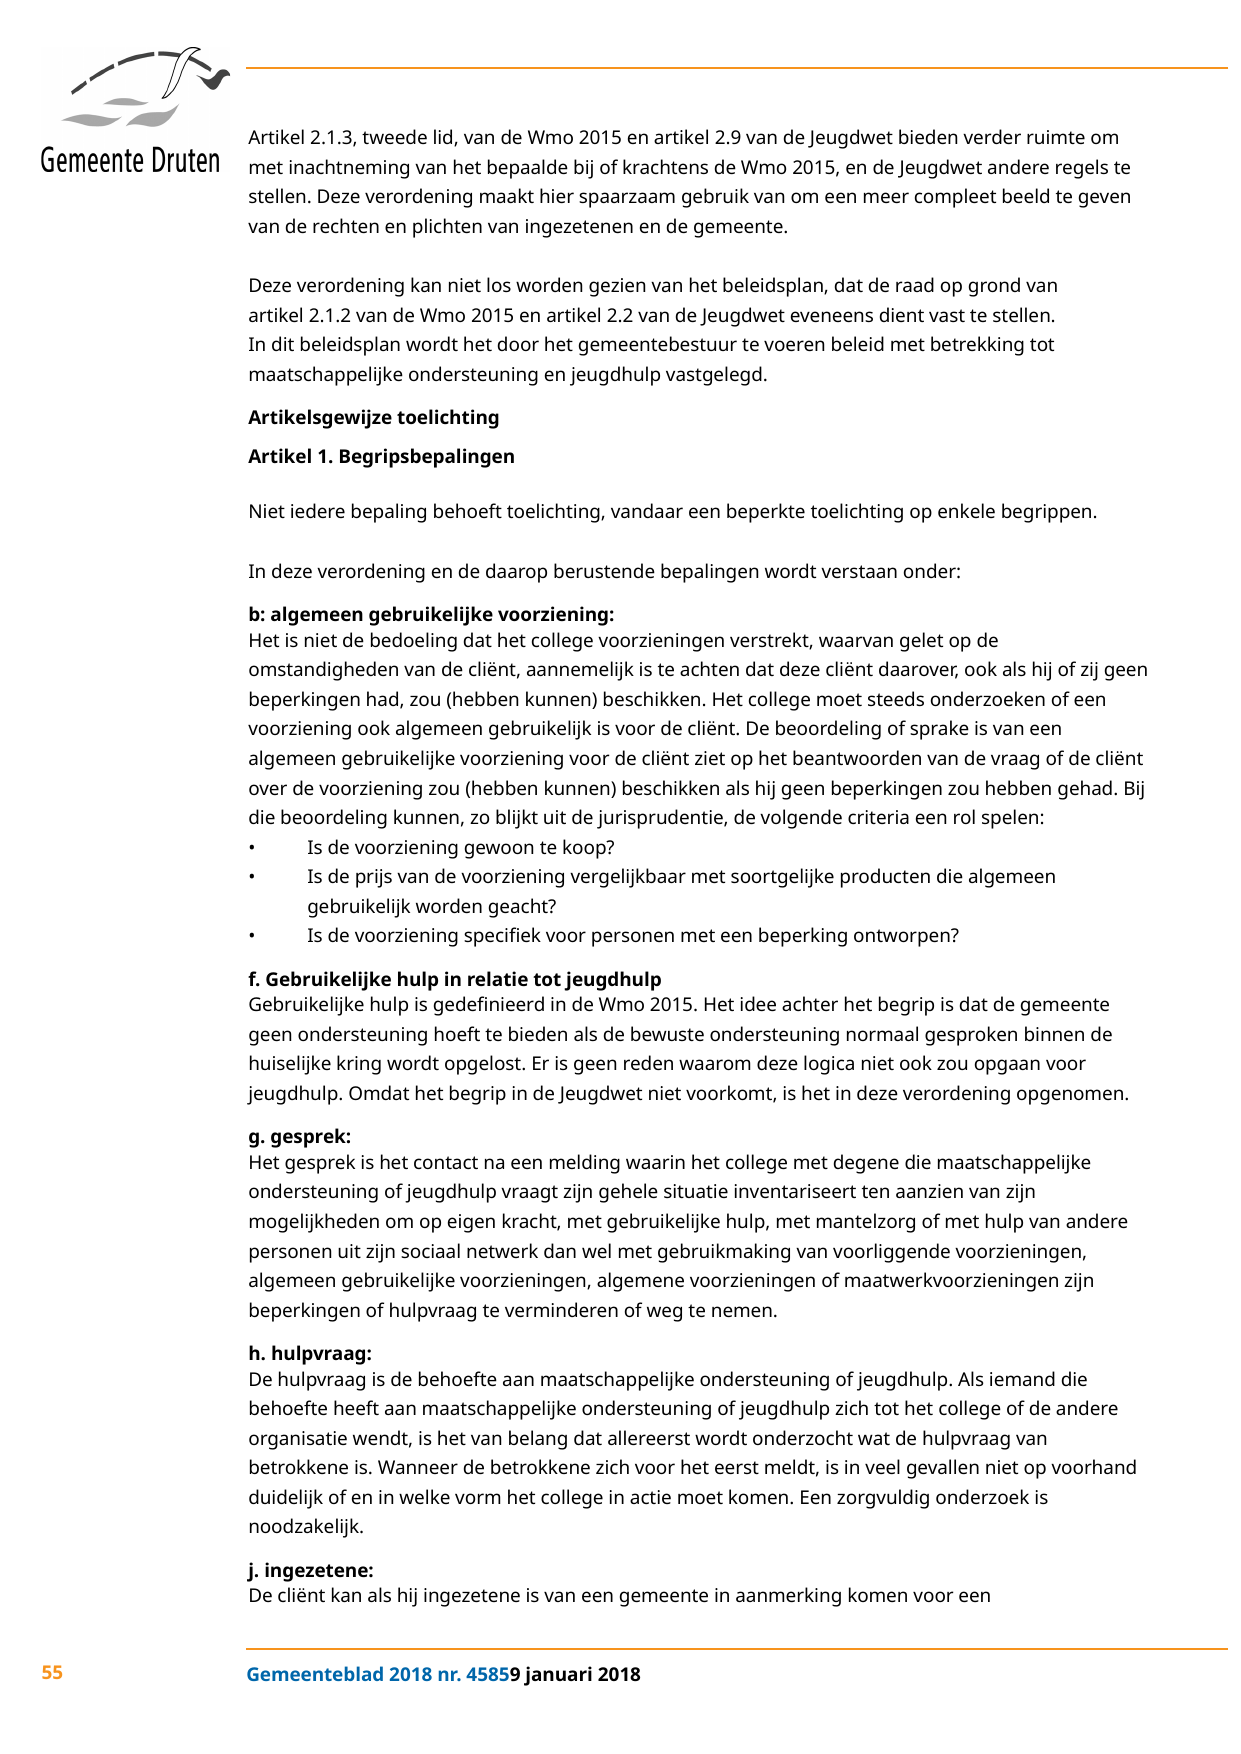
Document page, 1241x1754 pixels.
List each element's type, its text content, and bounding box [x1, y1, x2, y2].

text In dit beleidsplan wordt het door het gemeentebestuur te voeren beleid met betrekking tot maatschappelijke ondersteuning en jeugdhulp vastgelegd. [248, 331, 1152, 387]
text Het gesprek is het contact na een melding waarin het college met degene die maatschappelijke ondersteuning of jeugdhulp vraagt zijn gehele situatie inventariseert ten aanzien van zijn mogelijkheden om op eigen kracht, met gebruikelijke hulp, met mantelzorg of met hulp van andere personen uit zijn sociaal netwerk dan wel met gebruikmaking van voorliggende voorzieningen, algemeen gebruikelijke voorzieningen, algemene voorzieningen of maatwerkvoorzieningen zijn beperkingen of hulpvraag te verminderen of weg te nemen. [248, 1149, 1152, 1323]
text De hulpvraag is de behoefte aan maatschappelijke ondersteuning of jeugdhulp. Als iemand die behoefte heeft aan maatschappelijke ondersteuning of jeugdhulp zich tot het college of de andere organisatie wendt, is het van belang dat allereerst wordt onderzocht wat de hulpvraag van betrokkene is. Wanneer de betrokkene zich voor het eerst meldt, is in veel gevallen niet op voorhand duidelijk of en in welke vorm het college in actie moet komen. Een zorgvuldig onderzoek is noodzakelijk. [248, 1366, 1152, 1539]
picture [41, 47, 231, 172]
text Artikelsgewijze toelichting [248, 404, 1152, 430]
text Artikel 2.1.3, tweede lid, van de Wmo 2015 en artikel 2.9 van de Jeugdwet bieden verder ruimte om met inachtneming van het bepaalde bij of krachtens de Wmo 2015, en de Jeugdwet andere regels te stellen. Deze verordening maakt hier spaarzaam gebruik van om een meer compleet beeld te geven van de rechten en plichten van ingezetenen en de gemeente. [248, 124, 1152, 239]
text b: algemeen gebruikelijke voorziening: [248, 601, 1152, 627]
text g. gesprek: [248, 1123, 1152, 1149]
list Is de voorziening gewoon te koop? [248, 834, 1152, 859]
text De cliënt kan als hij ingezetene is van een gemeente in aanmerking komen voor een [248, 1583, 1152, 1608]
text Niet iedere bepaling behoeft toelichting, vandaar een beperkte toelichting op enkele begrippen. [248, 499, 1152, 524]
text In deze verordening en de daarop berustende bepalingen wordt verstaan onder: [248, 558, 1152, 584]
text f. Gebruikelijke hulp in relatie tot jeugdhulp [248, 966, 1152, 991]
text j. ingezetene: [248, 1557, 1152, 1583]
text Deze verordening kan niet los worden gezien van het beleidsplan, dat de raad op grond van artikel 2.1.2 van de Wmo 2015 en artikel 2.2 van de Jeugdwet eveneens dient vast te stellen. [248, 272, 1152, 328]
text Het is niet de bedoeling dat het college voorzieningen verstrekt, waarvan gelet op de omstandigheden van de cliënt, aannemelijk is te achten dat deze cliënt daarover, ook als hij of zij geen beperkingen had, zou (hebben kunnen) beschikken. Het college moet steeds onderzoeken of een voorziening ook algemeen gebruikelijk is voor de cliënt. De beoordeling of sprake is van een algemeen gebruikelijke voorziening voor de cliënt ziet op het beantwoorden van de vraag of de cliënt over de voorziening zou (hebben kunnen) beschikken als hij geen beperkingen zou hebben gehad. Bij die beoordeling kunnen, zo blijkt uit de jurisprudentie, de volgende criteria een rol spelen: [248, 627, 1152, 830]
text h. hulpvraag: [248, 1340, 1152, 1366]
list Is de prijs van de voorziening vergelijkbaar met soortgelijke producten die algemeen gebruikelijk worden geacht? [248, 863, 1152, 919]
list Is de voorziening specifiek voor personen met een beperking ontworpen? [248, 923, 1152, 948]
text Artikel 1. Begripsbepalingen [248, 443, 1152, 469]
text Gebruikelijke hulp is gedefinieerd in de Wmo 2015. Het idee achter het begrip is dat de gemeente geen ondersteuning hoeft te bieden als de bewuste ondersteuning normaal gesproken binnen de huiselijke kring wordt opgelost. Er is geen reden waarom deze logica niet ook zou opgaan voor jeugdhulp. Omdat het begrip in de Jeugdwet niet voorkomt, is het in deze verordening opgenomen. [248, 991, 1152, 1106]
